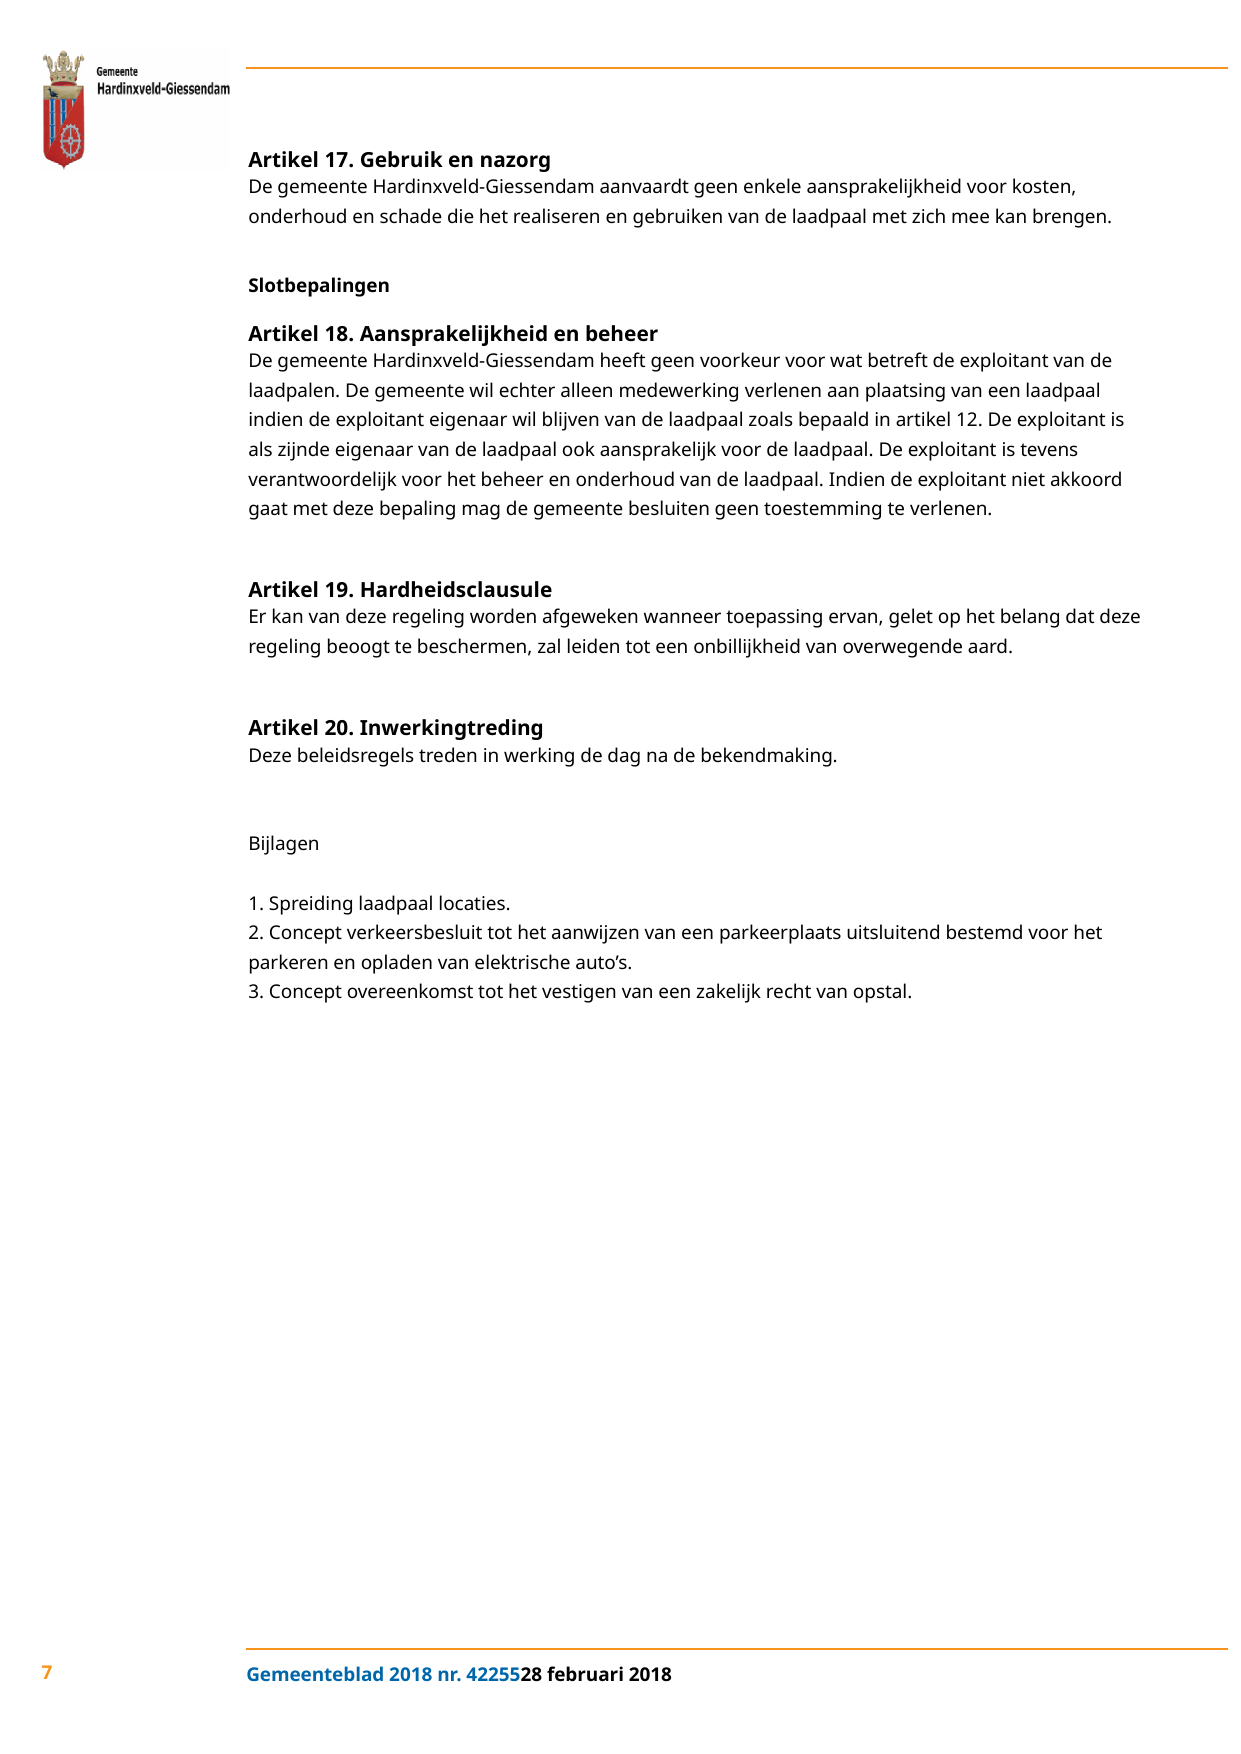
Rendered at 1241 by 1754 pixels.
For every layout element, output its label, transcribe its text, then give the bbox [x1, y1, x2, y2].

text Artikel 17. Gebruik en nazorg [248, 145, 1152, 174]
text De gemeente Hardinxveld-Giessendam aanvaardt geen enkele aansprakelijkheid voor kosten, onderhoud en schade die het realiseren en gebruiken van de laadpaal met zich mee kan brengen. [248, 174, 1152, 229]
text 1. Spreiding laadpaal locaties. [248, 890, 1152, 915]
text Artikel 20. Inwerkingtreding [248, 713, 1152, 742]
text Bijlagen [248, 831, 1152, 856]
text De gemeente Hardinxveld-Giessendam heeft geen voorkeur voor wat betreft de exploitant van de laadpalen. De gemeente wil echter alleen medewerking verlenen aan plaatsing van een laadpaal indien de exploitant eigenaar wil blijven van de laadpaal zoals bepaald in artikel 12. De exploitant is als zijnde eigenaar van de laadpaal ook aansprakelijk voor de laadpaal. De exploitant is tevens verantwoordelijk voor het beheer en onderhoud van de laadpaal. Indien de exploitant niet akkoord gaat met deze bepaling mag de gemeente besluiten geen toestemming te verlenen. [248, 347, 1152, 521]
text 2. Concept verkeersbesluit tot het aanwijzen van een parkeerplaats uitsluitend bestemd voor het parkeren en opladen van elektrische auto’s. [248, 919, 1152, 974]
text Artikel 18. Aansprakelijkheid en beheer [248, 319, 1152, 347]
text Er kan van deze regeling worden afgeweken wanneer toepassing ervan, gelet op het belang dat deze regeling beoogt te beschermen, zal leiden tot een onbillijkheid van overwegende aard. [248, 604, 1152, 659]
picture [41, 47, 231, 172]
text Artikel 19. Hardheidsclausule [248, 575, 1152, 604]
text Deze beleidsregels treden in werking de dag na de bekendmaking. [248, 742, 1152, 767]
text Slotbepalingen [248, 270, 1152, 298]
text 3. Concept overeenkomst tot het vestigen van een zakelijk recht van opstal. [248, 978, 1152, 1004]
